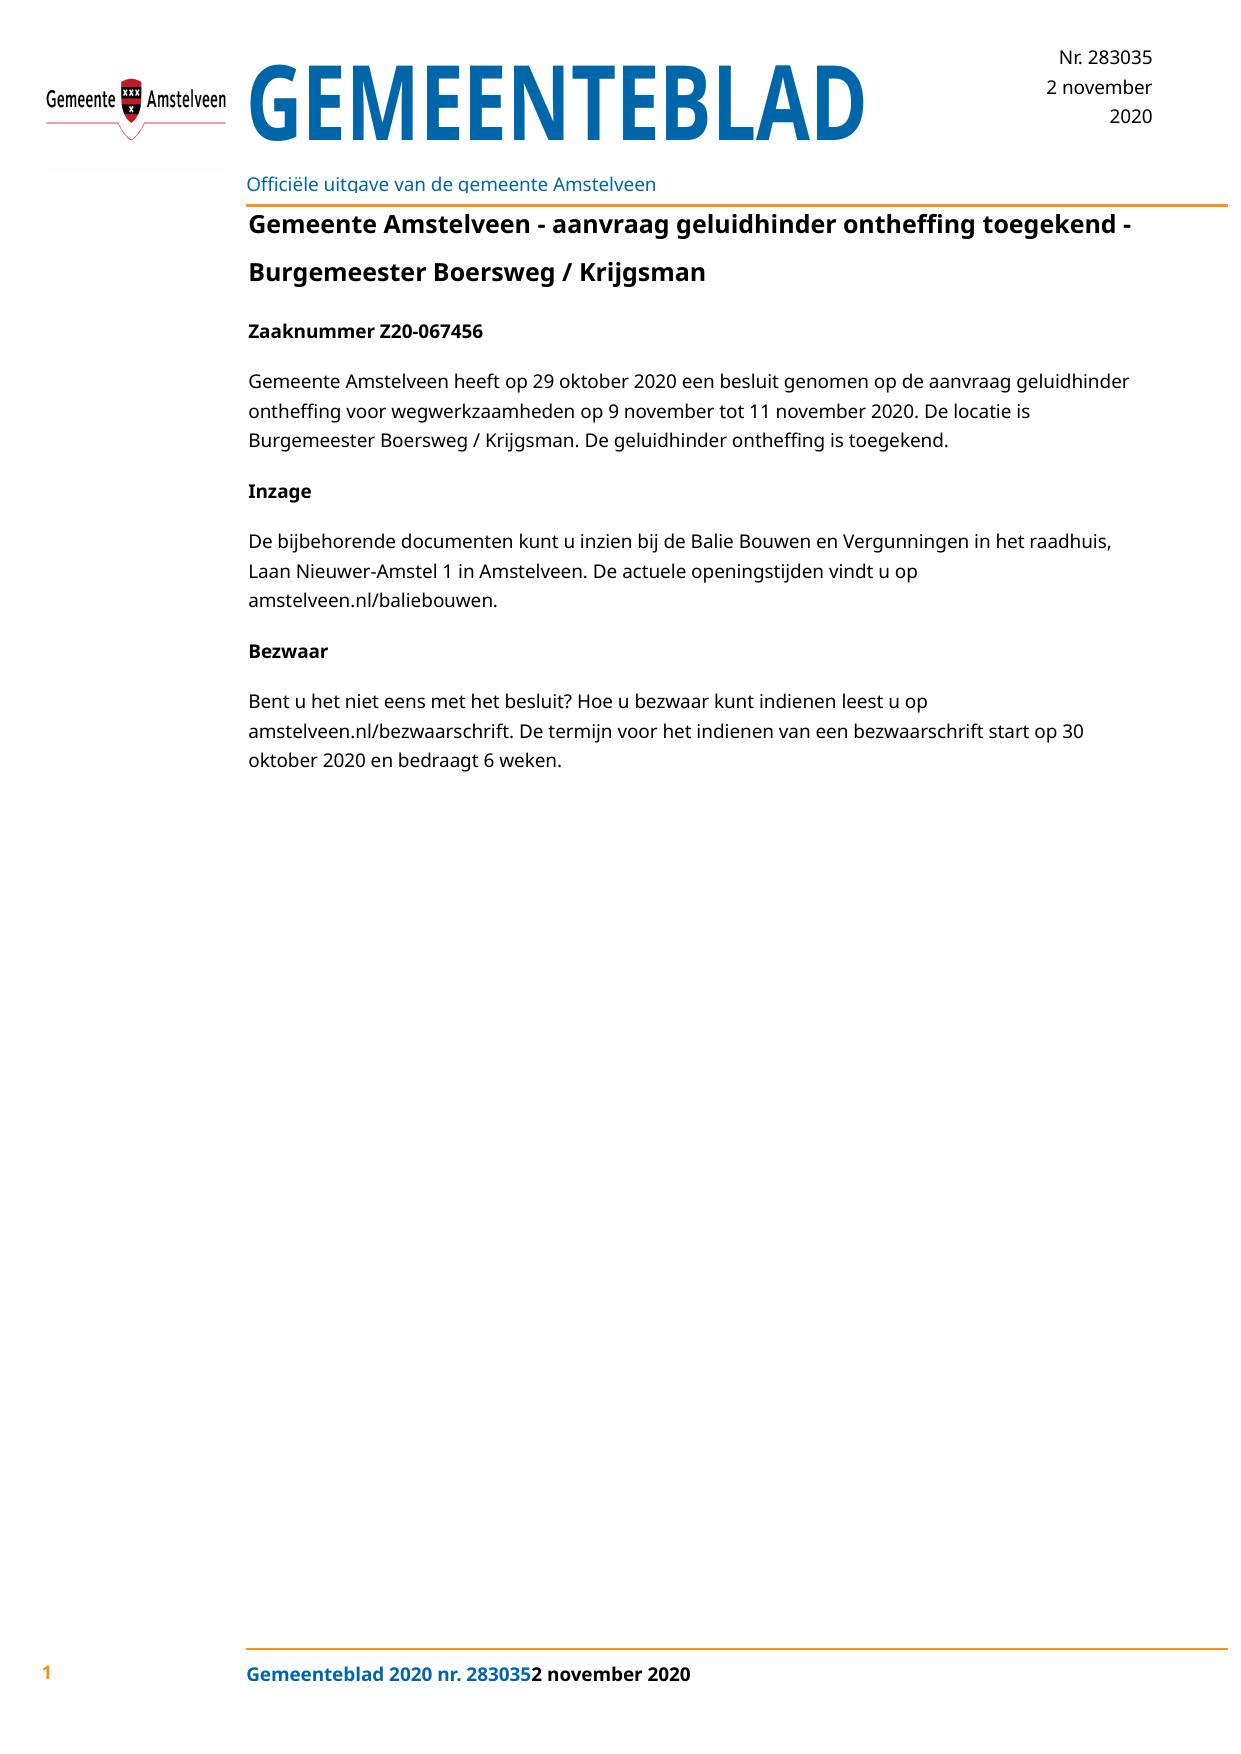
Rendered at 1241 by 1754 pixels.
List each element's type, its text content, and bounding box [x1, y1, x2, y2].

text Zaaknummer Z20-067456 [248, 318, 1152, 344]
text Bent u het niet eens met het besluit? Hoe u bezwaar kunt indienen leest u op amstelveen.nl/bezwaarschrift. De termijn voor het indienen van een bezwaarschrift start op 30 oktober 2020 en bedraagt 6 weken. [248, 688, 1152, 773]
text Bezwaar [248, 638, 1152, 664]
picture [41, 47, 231, 172]
text De bijbehorende documenten kunt u inzien bij de Balie Bouwen en Vergunningen in het raadhuis, Laan Nieuwer-Amstel 1 in Amstelveen. De actuele openingstijden vindt u op amstelveen.nl/baliebouwen. [248, 528, 1152, 613]
text Gemeente Amstelveen - aanvraag geluidhinder ontheffing toegekend - Burgemeester Boersweg / Krijgsman [248, 207, 1152, 288]
text Gemeente Amstelveen heeft op 29 oktober 2020 een besluit genomen op de aanvraag geluidhinder ontheffing voor wegwerkzaamheden op 9 november tot 11 november 2020. De locatie is Burgemeester Boersweg / Krijgsman. De geluidhinder ontheffing is toegekend. [248, 368, 1152, 453]
text Inzage [248, 478, 1152, 504]
